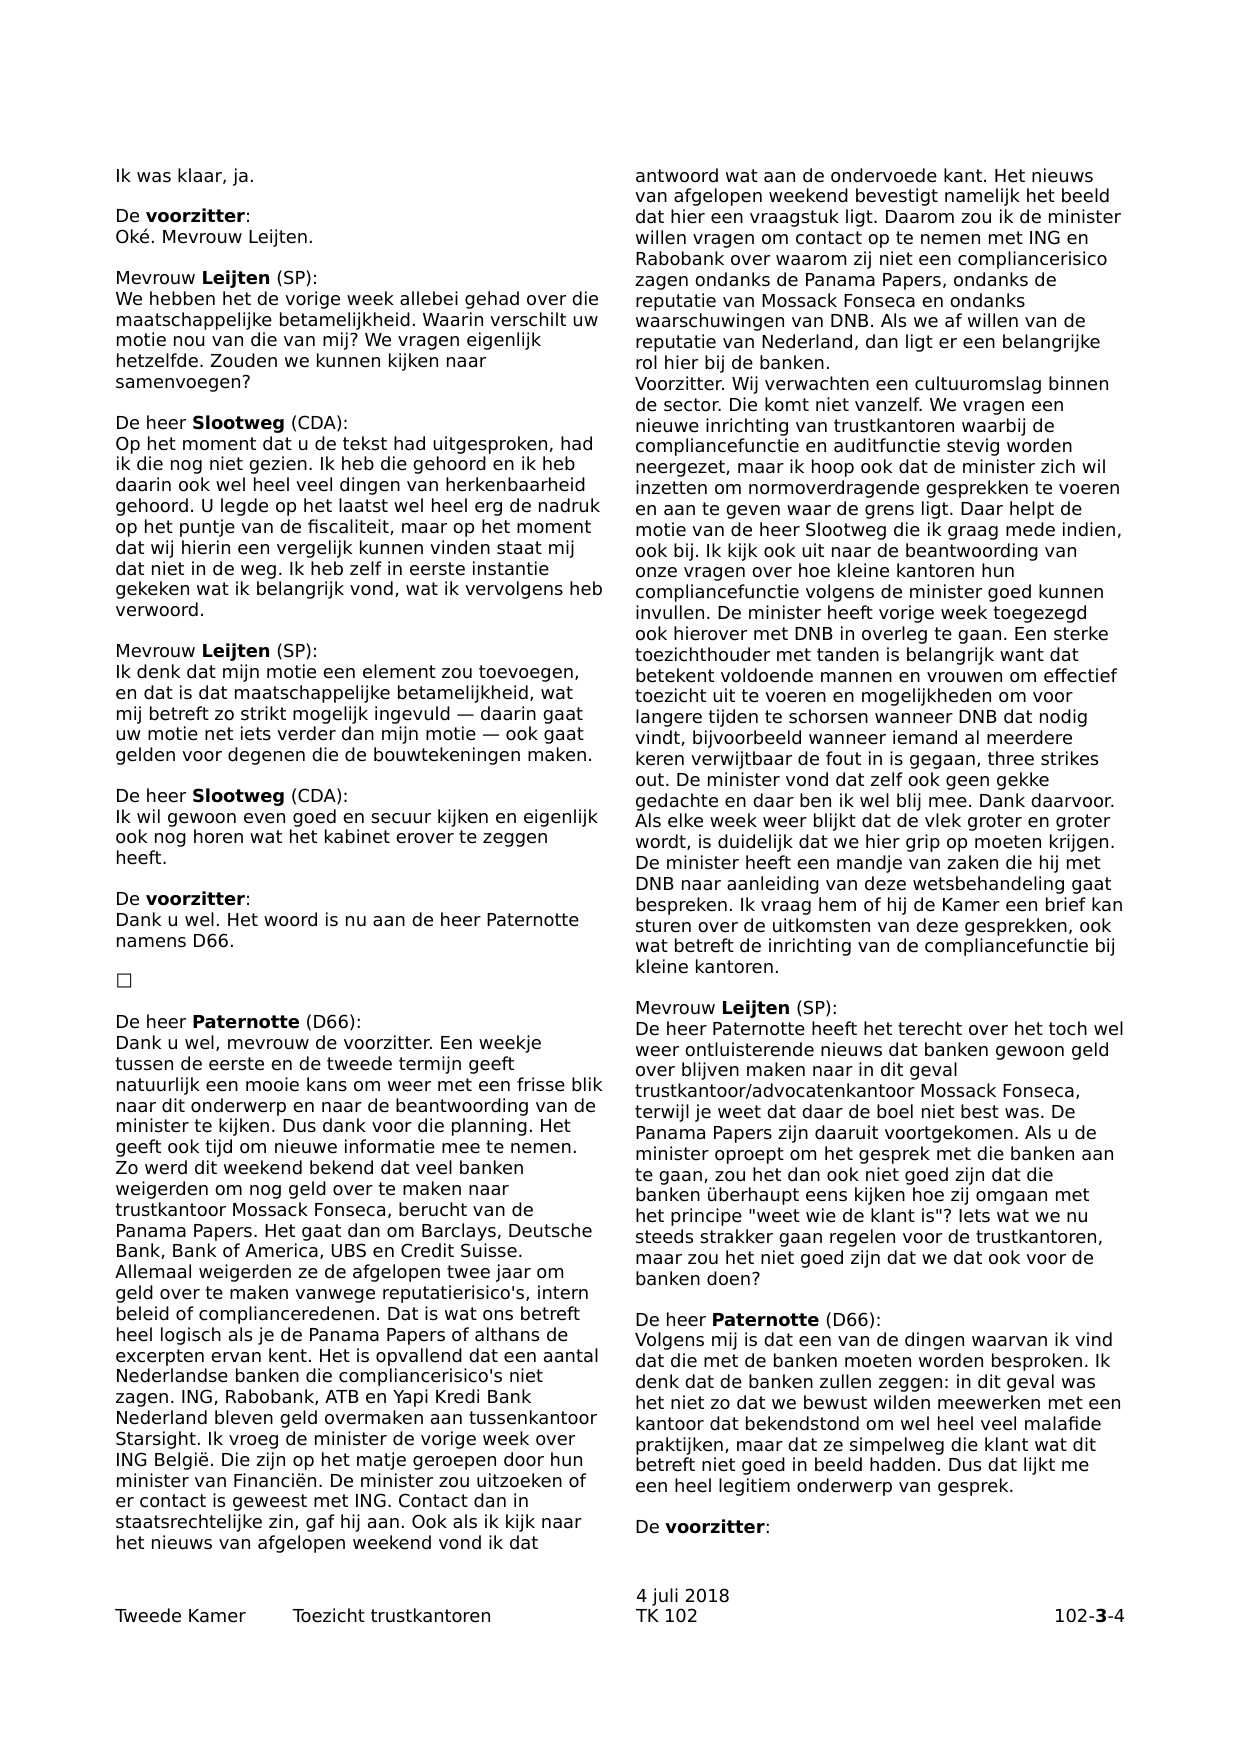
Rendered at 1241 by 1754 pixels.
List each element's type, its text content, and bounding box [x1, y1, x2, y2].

text De heer Slootweg (CDA): [115, 786, 605, 806]
text ⬜ [115, 971, 605, 992]
text Ik denk dat mijn motie een element zou toevoegen, en dat is dat maatschappelijke betamelijkheid, wat mij betreft zo strikt mogelijk ingevuld — daarin gaat uw motie net iets verder dan mijn motie — ook gaat gelden voor degenen die de bouwtekeningen maken. [115, 662, 605, 766]
text De voorzitter: [115, 889, 605, 910]
text antwoord wat aan de ondervoede kant. Het nieuws van afgelopen weekend bevestigt namelijk het beeld dat hier een vraagstuk ligt. Daarom zou ik de minister willen vragen om contact op te nemen met ING en Rabobank over waarom zij niet een compliancerisico zagen ondanks de Panama Papers, ondanks de reputatie van Mossack Fonseca en ondanks waarschuwingen van DNB. Als we af willen van de reputatie van Nederland, dan ligt er een belangrijke rol hier bij de banken. [635, 165, 1125, 374]
text Volgens mij is dat een van de dingen waarvan ik vind dat die met de banken moeten worden besproken. Ik denk dat de banken zullen zeggen: in dit geval was het niet zo dat we bewust wilden meewerken met een kantoor dat bekendstond om wel heel veel malafide praktijken, maar dat ze simpelweg die klant wat dit betreft niet goed in beeld hadden. Dus dat lijkt me een heel legitiem onderwerp van gesprek. [635, 1330, 1125, 1497]
text De heer Paternotte (D66): [635, 1309, 1125, 1330]
text Ik was klaar, ja. [115, 165, 605, 186]
text De voorzitter: [635, 1517, 1125, 1537]
text Ik wil gewoon even goed en secuur kijken en eigenlijk ook nog horen wat het kabinet erover te zeggen heeft. [115, 806, 605, 869]
text Mevrouw Leijten (SP): [115, 641, 605, 662]
text De heer Paternotte (D66): [115, 1012, 605, 1033]
text De heer Slootweg (CDA): [115, 413, 605, 433]
text Op het moment dat u de tekst had uitgesproken, had ik die nog niet gezien. Ik heb die gehoord en ik heb daarin ook wel heel veel dingen van herkenbaarheid gehoord. U legde op het laatst wel heel erg de nadruk op het puntje van de fiscaliteit, maar op het moment dat wij hierin een vergelijk kunnen vinden staat mij dat niet in de weg. Ik heb zelf in eerste instantie gekeken wat ik belangrijk vond, wat ik vervolgens heb verwoord. [115, 433, 605, 621]
text Dank u wel. Het woord is nu aan de heer Paternotte namens D66. [115, 910, 605, 951]
text We hebben het de vorige week allebei gehad over die maatschappelijke betamelijkheid. Waarin verschilt uw motie nou van die van mij? We vragen eigenlijk hetzelfde. Zouden we kunnen kijken naar samenvoegen? [115, 288, 605, 393]
text Dank u wel, mevrouw de voorzitter. Een weekje tussen de eerste en de tweede termijn geeft natuurlijk een mooie kans om weer met een frisse blik naar dit onderwerp en naar de beantwoording van de minister te kijken. Dus dank voor die planning. Het geeft ook tijd om nieuwe informatie mee te nemen. Zo werd dit weekend bekend dat veel banken weigerden om nog geld over te maken naar trustkantoor Mossack Fonseca, berucht van de Panama Papers. Het gaat dan om Barclays, Deutsche Bank, Bank of America, UBS en Credit Suisse. Allemaal weigerden ze de afgelopen twee jaar om geld over te maken vanwege reputatierisico's, intern beleid of complianceredenen. Dat is wat ons betreft heel logisch als je de Panama Papers of althans de excerpten ervan kent. Het is opvallend dat een aantal Nederlandse banken die compliancerisico's niet zagen. ING, Rabobank, ATB en Yapi Kredi Bank Nederland bleven geld overmaken aan tussenkantoor Starsight. Ik vroeg de minister de vorige week over ING België. Die zijn op het matje geroepen door hun minister van Financiën. De minister zou uitzoeken of er contact is geweest met ING. Contact dan in staatsrechtelijke zin, gaf hij aan. Ook als ik kijk naar het nieuws van afgelopen weekend vond ik dat [115, 1033, 605, 1554]
text Mevrouw Leijten (SP): [635, 998, 1125, 1018]
text Voorzitter. Wij verwachten een cultuuromslag binnen de sector. Die komt niet vanzelf. We vragen een nieuwe inrichting van trustkantoren waarbij de compliancefunctie en auditfunctie stevig worden neergezet, maar ik hoop ook dat de minister zich wil inzetten om normoverdragende gesprekken te voeren en aan te geven waar de grens ligt. Daar helpt de motie van de heer Slootweg die ik graag mede indien, ook bij. Ik kijk ook uit naar de beantwoording van onze vragen over hoe kleine kantoren hun compliancefunctie volgens de minister goed kunnen invullen. De minister heeft vorige week toegezegd ook hierover met DNB in overleg te gaan. Een sterke toezichthouder met tanden is belangrijk want dat betekent voldoende mannen en vrouwen om effectief toezicht uit te voeren en mogelijkheden om voor langere tijden te schorsen wanneer DNB dat nodig vindt, bijvoorbeeld wanneer iemand al meerdere keren verwijtbaar de fout in is gegaan, three strikes out. De minister vond dat zelf ook geen gekke gedachte en daar ben ik wel blij mee. Dank daarvoor. Als elke week weer blijkt dat de vlek groter en groter wordt, is duidelijk dat we hier grip op moeten krijgen. De minister heeft een mandje van zaken die hij met DNB naar aanleiding van deze wetsbehandeling gaat bespreken. Ik vraag hem of hij de Kamer een brief kan sturen over de uitkomsten van deze gesprekken, ook wat betreft de inrichting van de compliancefunctie bij kleine kantoren. [635, 374, 1125, 978]
text Mevrouw Leijten (SP): [115, 268, 605, 288]
text Oké. Mevrouw Leijten. [115, 227, 605, 248]
text De heer Paternotte heeft het terecht over het toch wel weer ontluisterende nieuws dat banken gewoon geld over blijven maken naar in dit geval trustkantoor/advocatenkantoor Mossack Fonseca, terwijl je weet dat daar de boel niet best was. De Panama Papers zijn daaruit voortgekomen. Als u de minister oproept om het gesprek met die banken aan te gaan, zou het dan ook niet goed zijn dat die banken überhaupt eens kijken hoe zij omgaan met het principe "weet wie de klant is"? Iets wat we nu steeds strakker gaan regelen voor de trustkantoren, maar zou het niet goed zijn dat we dat ook voor de banken doen? [635, 1018, 1125, 1289]
text De voorzitter: [115, 206, 605, 227]
